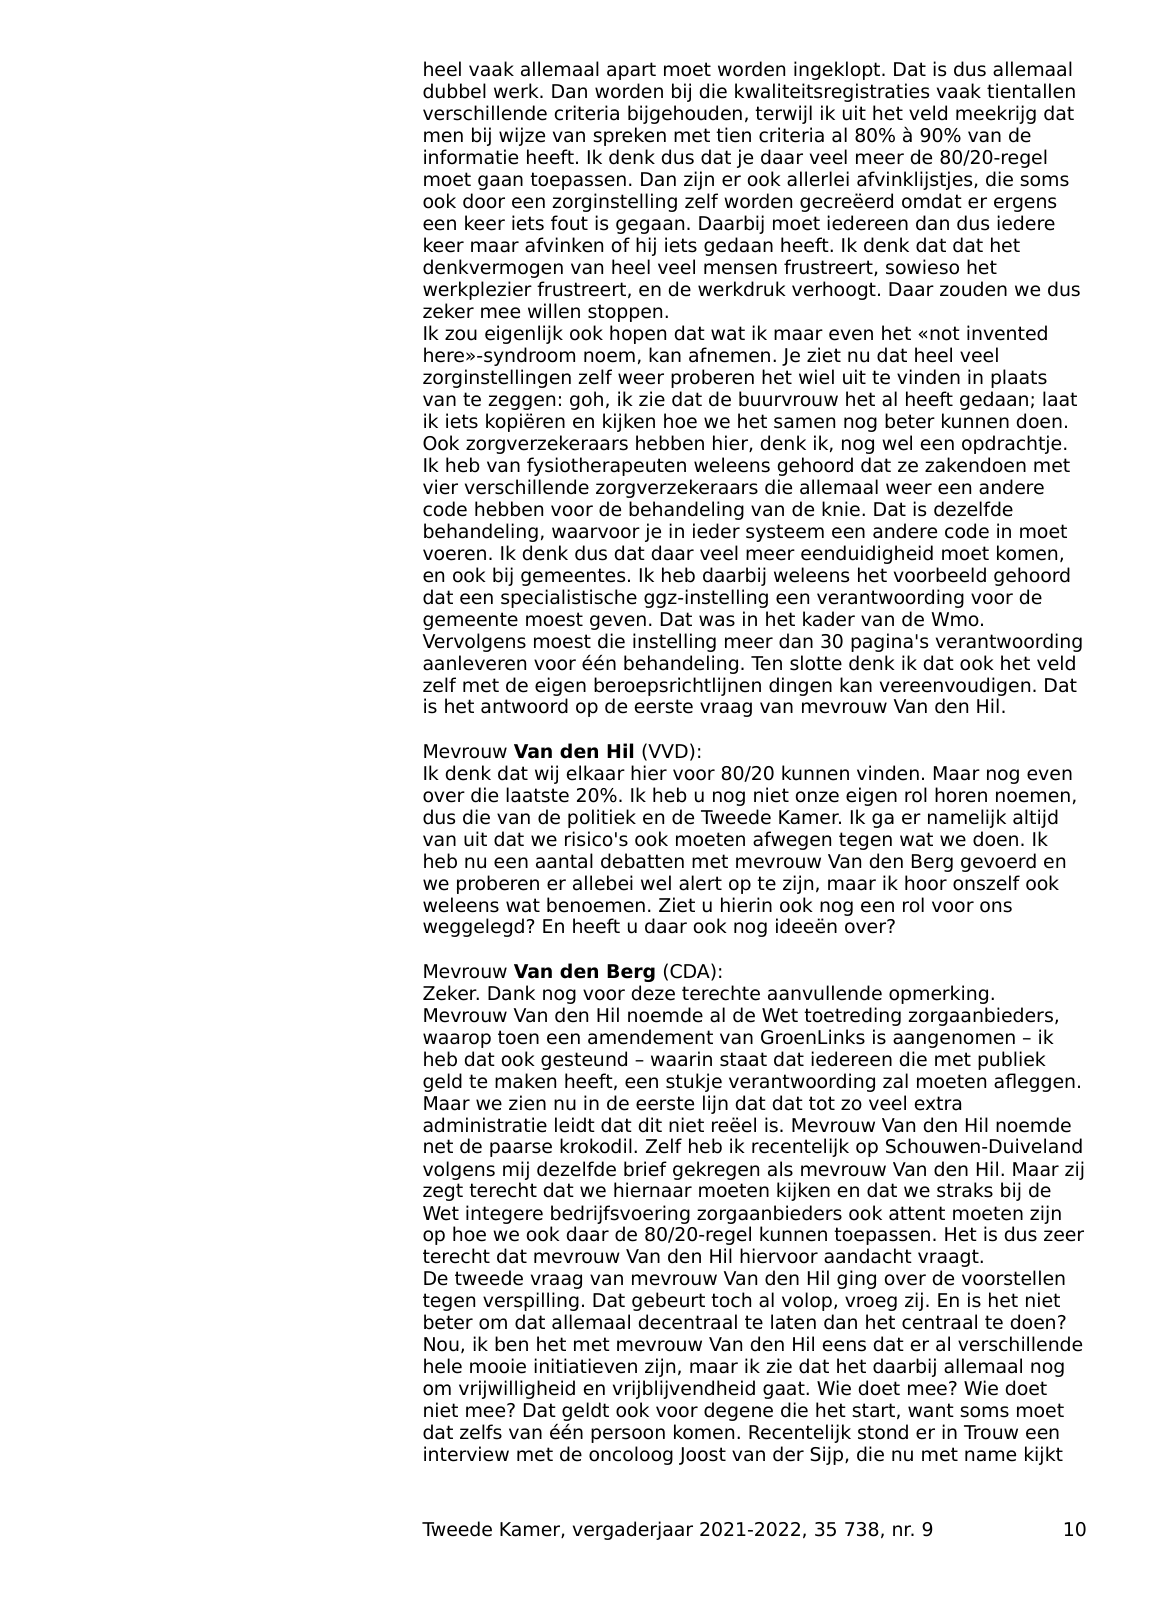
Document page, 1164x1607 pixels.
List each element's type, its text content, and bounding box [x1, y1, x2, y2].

text Mevrouw Van den Hil (VVD): [422, 741, 1087, 763]
text heel vaak allemaal apart moet worden ingeklopt. Dat is dus allemaal dubbel werk. Dan worden bij die kwaliteitsregistraties vaak tientallen verschillende criteria bijgehouden, terwijl ik uit het veld meekrijg dat men bij wijze van spreken met tien criteria al 80% à 90% van de informatie heeft. Ik denk dus dat je daar veel meer de 80/20-regel moet gaan toepassen. Dan zijn er ook allerlei afvinklijstjes, die soms ook door een zorginstelling zelf worden gecreëerd omdat er ergens een keer iets fout is gegaan. Daarbij moet iedereen dan dus iedere keer maar afvinken of hij iets gedaan heeft. Ik denk dat dat het denkvermogen van heel veel mensen frustreert, sowieso het werkplezier frustreert, en de werkdruk verhoogt. Daar zouden we dus zeker mee willen stoppen. [422, 59, 1087, 323]
text Zeker. Dank nog voor deze terechte aanvullende opmerking. Mevrouw Van den Hil noemde al de Wet toetreding zorgaanbieders, waarop toen een amendement van GroenLinks is aangenomen – ik heb dat ook gesteund – waarin staat dat iedereen die met publiek geld te maken heeft, een stukje verantwoording zal moeten afleggen. Maar we zien nu in de eerste lijn dat dat tot zo veel extra administratie leidt dat dit niet reëel is. Mevrouw Van den Hil noemde net de paarse krokodil. Zelf heb ik recentelijk op Schouwen-Duiveland volgens mij dezelfde brief gekregen als mevrouw Van den Hil. Maar zij zegt terecht dat we hiernaar moeten kijken en dat we straks bij de Wet integere bedrijfsvoering zorgaanbieders ook attent moeten zijn op hoe we ook daar de 80/20-regel kunnen toepassen. Het is dus zeer terecht dat mevrouw Van den Hil hiervoor aandacht vraagt. [422, 983, 1087, 1268]
text De tweede vraag van mevrouw Van den Hil ging over de voorstellen tegen verspilling. Dat gebeurt toch al volop, vroeg zij. En is het niet beter om dat allemaal decentraal te laten dan het centraal te doen? Nou, ik ben het met mevrouw Van den Hil eens dat er al verschillende hele mooie initiatieven zijn, maar ik zie dat het daarbij allemaal nog om vrijwilligheid en vrijblijvendheid gaat. Wie doet mee? Wie doet niet mee? Dat geldt ook voor degene die het start, want soms moet dat zelfs van één persoon komen. Recentelijk stond er in Trouw een interview met de oncoloog Joost van der Sijp, die nu met name kijkt [422, 1268, 1087, 1466]
text Ik zou eigenlijk ook hopen dat wat ik maar even het «not invented here»-syndroom noem, kan afnemen. Je ziet nu dat heel veel zorginstellingen zelf weer proberen het wiel uit te vinden in plaats van te zeggen: goh, ik zie dat de buurvrouw het al heeft gedaan; laat ik iets kopiëren en kijken hoe we het samen nog beter kunnen doen. Ook zorgverzekeraars hebben hier, denk ik, nog wel een opdrachtje. Ik heb van fysiotherapeuten weleens gehoord dat ze zakendoen met vier verschillende zorgverzekeraars die allemaal weer een andere code hebben voor de behandeling van de knie. Dat is dezelfde behandeling, waarvoor je in ieder systeem een andere code in moet voeren. Ik denk dus dat daar veel meer eenduidigheid moet komen, en ook bij gemeentes. Ik heb daarbij weleens het voorbeeld gehoord dat een specialistische ggz-instelling een verantwoording voor de gemeente moest geven. Dat was in het kader van de Wmo. Vervolgens moest die instelling meer dan 30 pagina's verantwoording aanleveren voor één behandeling. Ten slotte denk ik dat ook het veld zelf met de eigen beroepsrichtlijnen dingen kan vereenvoudigen. Dat is het antwoord op de eerste vraag van mevrouw Van den Hil. [422, 323, 1087, 718]
text Ik denk dat wij elkaar hier voor 80/20 kunnen vinden. Maar nog even over die laatste 20%. Ik heb u nog niet onze eigen rol horen noemen, dus die van de politiek en de Tweede Kamer. Ik ga er namelijk altijd van uit dat we risico's ook moeten afwegen tegen wat we doen. Ik heb nu een aantal debatten met mevrouw Van den Berg gevoerd en we proberen er allebei wel alert op te zijn, maar ik hoor onszelf ook weleens wat benoemen. Ziet u hierin ook nog een rol voor ons weggelegd? En heeft u daar ook nog ideeën over? [422, 763, 1087, 938]
text Mevrouw Van den Berg (CDA): [422, 961, 1087, 983]
